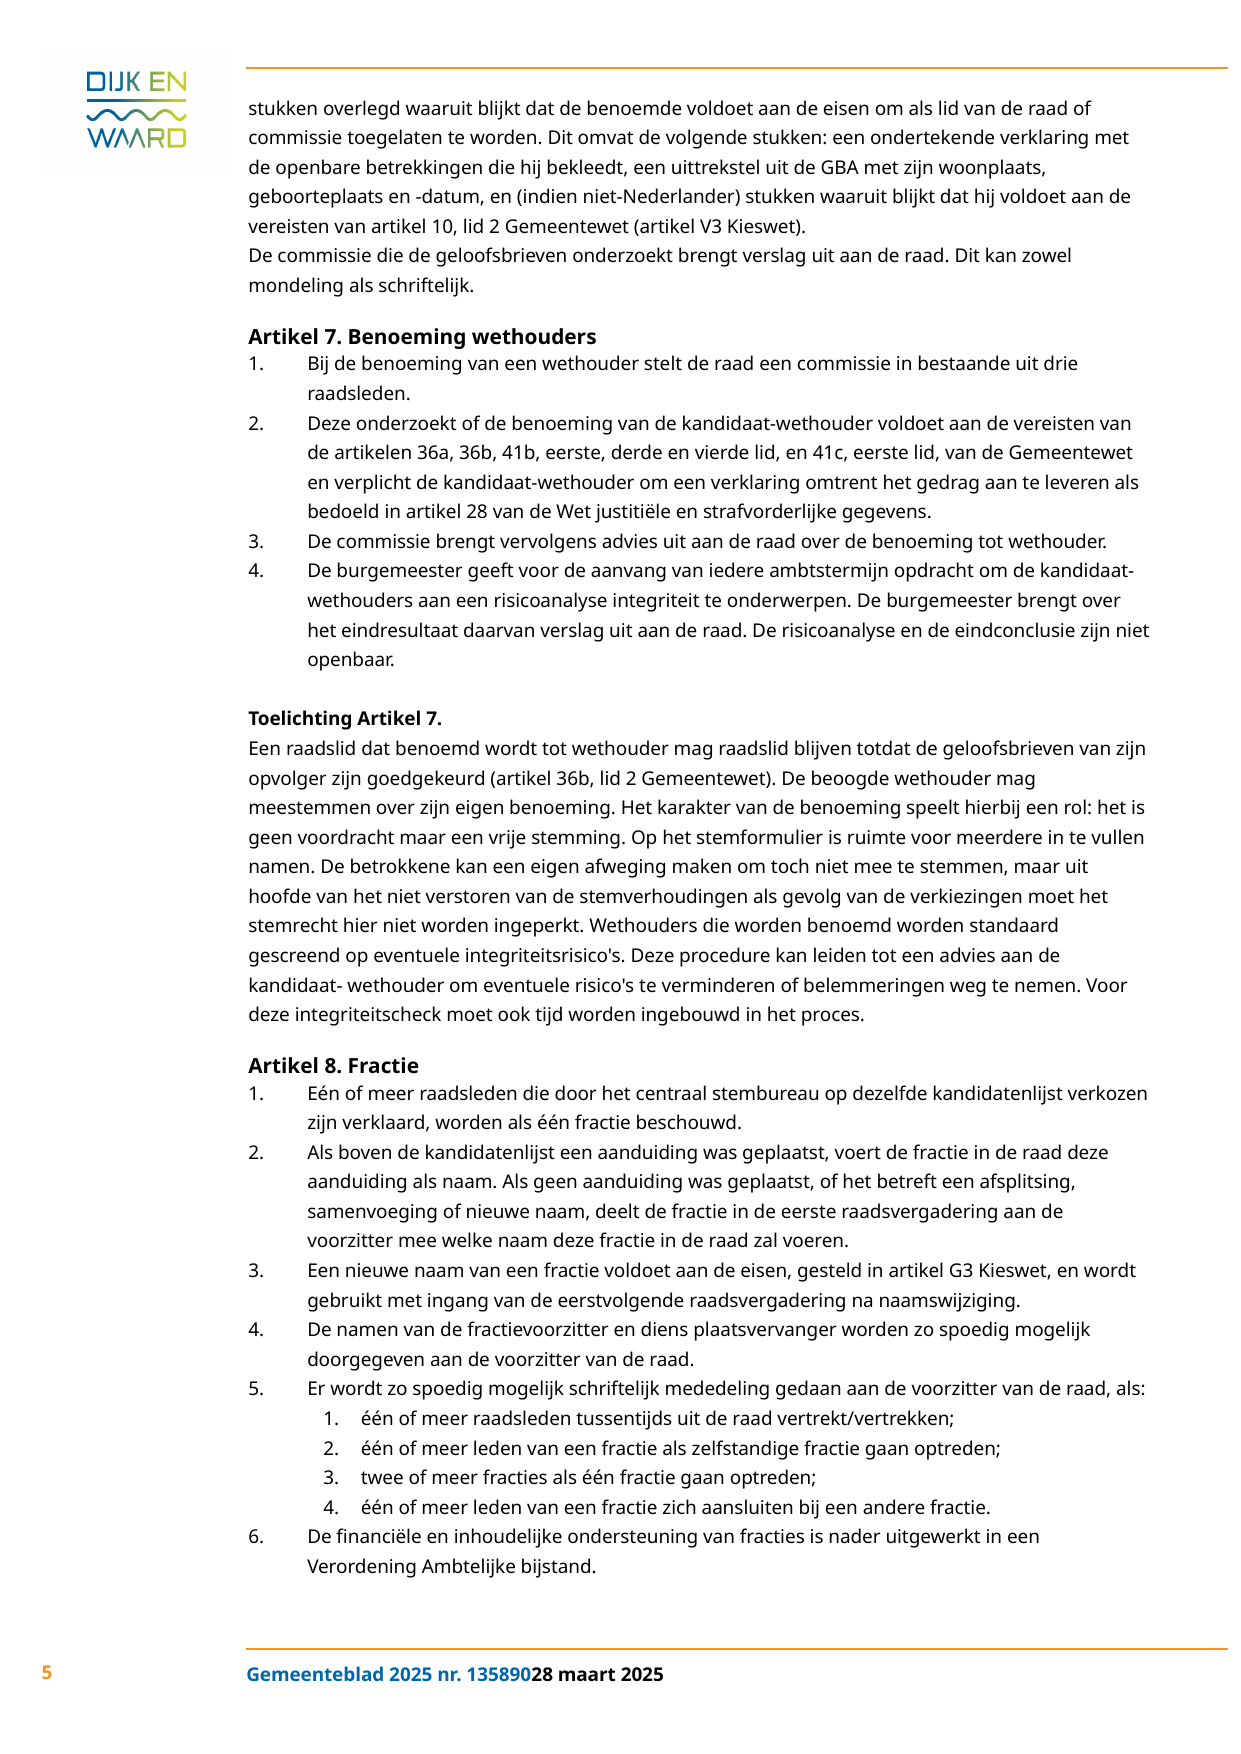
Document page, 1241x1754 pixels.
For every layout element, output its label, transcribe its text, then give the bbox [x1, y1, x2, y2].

list één of meer raadsleden tussentijds uit de raad vertrekt/vertrekken; [323, 1405, 1152, 1431]
list Er wordt zo spoedig mogelijk schriftelijk mededeling gedaan aan de voorzitter van de raad, als: [248, 1376, 1152, 1401]
list Eén of meer raadsleden die door het centraal stembureau op dezelfde kandidatenlijst verkozen zijn verklaard, worden als één fractie beschouwd. [248, 1080, 1152, 1135]
list Deze onderzoekt of de benoeming van de kandidaat-wethouder voldoet aan de vereisten van de artikelen 36a, 36b, 41b, eerste, derde en vierde lid, en 41c, eerste lid, van de Gemeentewet en verplicht de kandidaat-wethouder om een verklaring omtrent het gedrag aan te leveren als bedoeld in artikel 28 van de Wet justitiële en strafvorderlijke gegevens. [248, 410, 1152, 524]
list De commissie brengt vervolgens advies uit aan de raad over de benoeming tot wethouder. [248, 528, 1152, 554]
list De namen van de fractievoorzitter en diens plaatsvervanger worden zo spoedig mogelijk doorgegeven aan de voorzitter van de raad. [248, 1316, 1152, 1372]
table_header Toelichting Artikel 7. Een raadslid dat benoemd wordt tot wethouder mag raadslid blijven totdat de geloofsbrieven van zijn opvolger zijn goedgekeurd (artikel 36b, lid 2 Gemeentewet). De beoogde wethouder mag meestemmen over zijn eigen benoeming. Het karakter van de benoeming speelt hierbij een rol: het is geen voordracht maar een vrije stemming. Op het stemformulier is ruimte voor meerdere in te vullen namen. De betrokkene kan een eigen afweging maken om toch niet mee te stemmen, maar uit hoofde van het niet verstoren van de stemverhoudingen als gevolg van de verkiezingen moet het stemrecht hier niet worden ingeperkt. Wethouders die worden benoemd worden standaard gescreend op eventuele integriteitsrisico's. Deze procedure kan leiden tot een advies aan de kandidaat- wethouder om eventuele risico's te verminderen of belemmeringen weg te nemen. Voor deze integriteitscheck moet ook tijd worden ingebouwd in het proces. [248, 706, 1152, 1027]
list De financiële en inhoudelijke ondersteuning van fracties is nader uitgewerkt in een Verordening Ambtelijke bijstand. [248, 1523, 1152, 1579]
list één of meer leden van een fractie zich aansluiten bij een andere fractie. [323, 1494, 1152, 1519]
list Bij de benoeming van een wethouder stelt de raad een commissie in bestaande uit drie raadsleden. [248, 351, 1152, 406]
text Artikel 7. Benoeming wethouders [248, 322, 1152, 351]
table_header stukken overlegd waaruit blijkt dat de benoemde voldoet aan de eisen om als lid van de raad of commissie toegelaten te worden. Dit omvat de volgende stukken: een ondertekende verklaring met de openbare betrekkingen die hij bekleedt, een uittrekstel uit de GBA met zijn woonplaats, geboorteplaats en -datum, en (indien niet-Nederlander) stukken waaruit blijkt dat hij voldoet aan de vereisten van artikel 10, lid 2 Gemeentewet (artikel V3 Kieswet). De commissie die de geloofsbrieven onderzoekt brengt verslag uit aan de raad. Dit kan zowel mondeling als schriftelijk. [248, 95, 1152, 298]
list Een nieuwe naam van een fractie voldoet aan de eisen, gesteld in artikel G3 Kieswet, en wordt gebruikt met ingang van de eerstvolgende raadsvergadering na naamswijziging. [248, 1257, 1152, 1312]
picture [41, 47, 231, 172]
list één of meer leden van een fractie als zelfstandige fractie gaan optreden; [323, 1435, 1152, 1460]
list twee of meer fracties als één fractie gaan optreden; [323, 1464, 1152, 1490]
list Als boven de kandidatenlijst een aanduiding was geplaatst, voert de fractie in de raad deze aanduiding als naam. Als geen aanduiding was geplaatst, of het betreft een afsplitsing, samenvoeging of nieuwe naam, deelt de fractie in de eerste raadsvergadering aan de voorzitter mee welke naam deze fractie in de raad zal voeren. [248, 1139, 1152, 1253]
text Artikel 8. Fractie [248, 1051, 1152, 1080]
list De burgemeester geeft voor de aanvang van iedere ambtstermijn opdracht om de kandidaat- wethouders aan een risicoanalyse integriteit te onderwerpen. De burgemeester brengt over het eindresultaat daarvan verslag uit aan de raad. De risicoanalyse en de eindconclusie zijn niet openbaar. [248, 558, 1152, 672]
